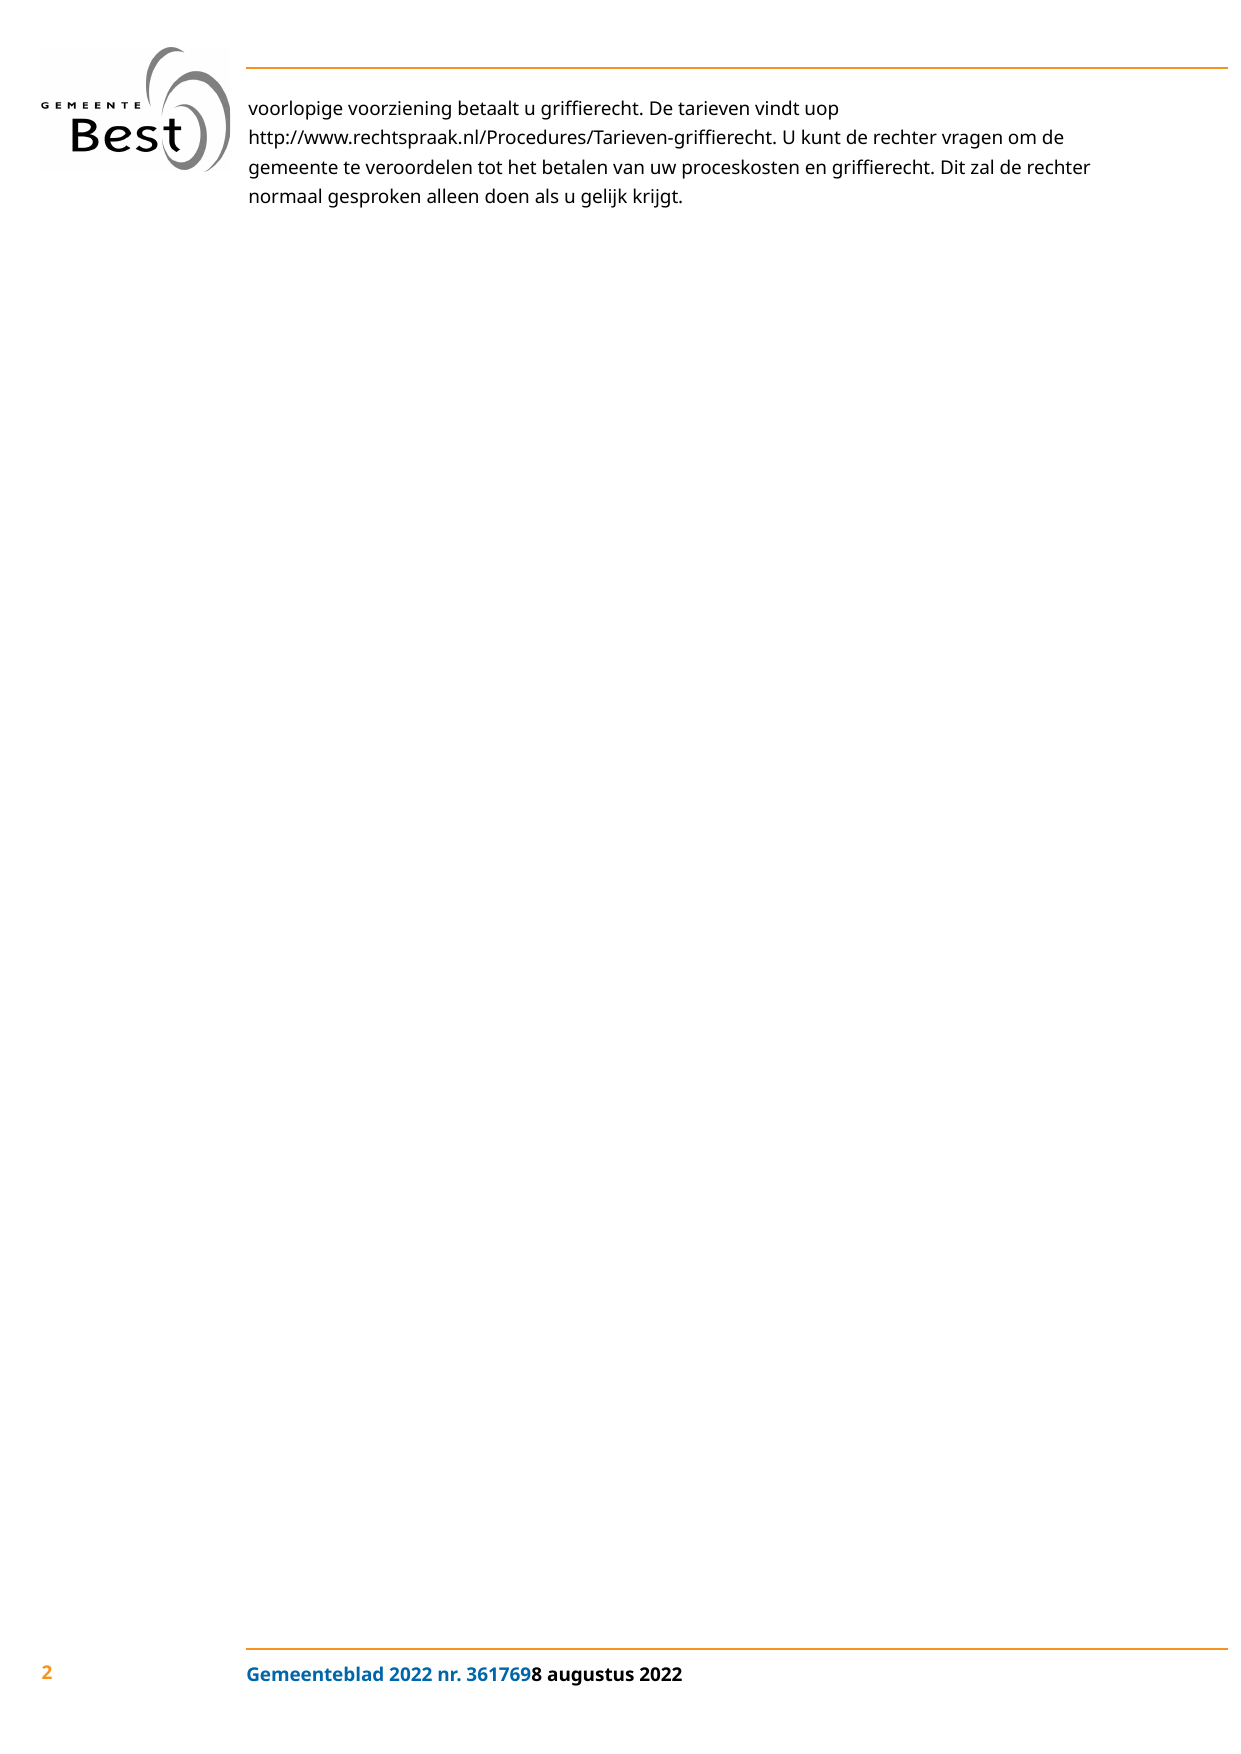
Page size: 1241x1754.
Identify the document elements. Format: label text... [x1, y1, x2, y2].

picture [41, 47, 231, 172]
text voorlopige voorziening betaalt u griffierecht. De tarieven vindt uop http://www.rechtspraak.nl/Procedures/Tarieven-griffierecht. U kunt de rechter vragen om de gemeente te veroordelen tot het betalen van uw proceskosten en griffierecht. Dit zal de rechter normaal gesproken alleen doen als u gelijk krijgt. [248, 95, 1152, 209]
